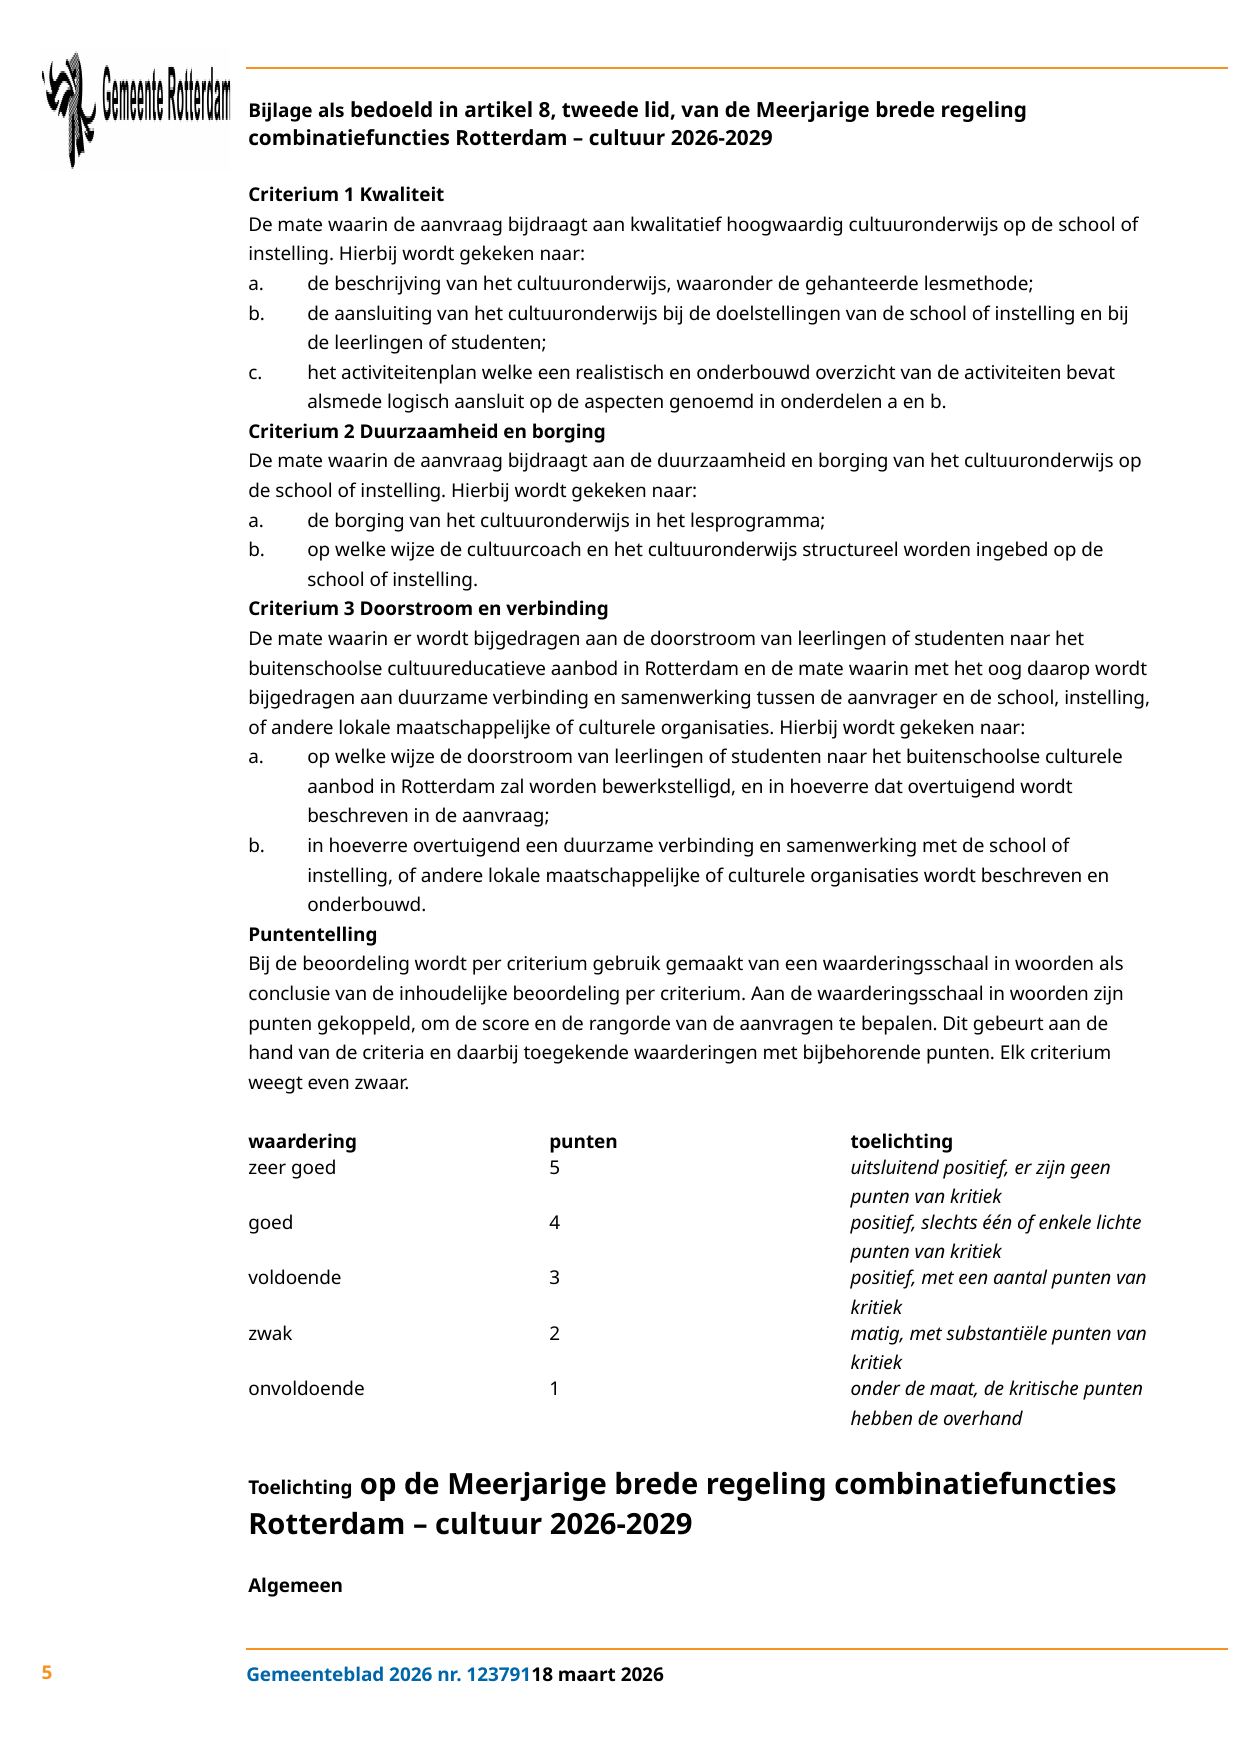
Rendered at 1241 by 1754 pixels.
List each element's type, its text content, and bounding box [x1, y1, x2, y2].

table_header punten [549, 1128, 850, 1154]
text Toelichting op de Meerjarige brede regeling combinatiefuncties Rotterdam – cultuur 2026-2029 [248, 1463, 1152, 1543]
list op welke wijze de cultuurcoach en het cultuuronderwijs structureel worden ingebed op de school of instelling. [248, 536, 1152, 592]
list de borging van het cultuuronderwijs in het lesprogramma; [248, 507, 1152, 532]
table_cell uitsluitend positief, er zijn geen punten van kritiek [850, 1154, 1152, 1209]
list op welke wijze de doorstroom van leerlingen of studenten naar het buitenschoolse culturele aanbod in Rotterdam zal worden bewerkstelligd, en in hoeverre dat overtuigend wordt beschreven in de aanvraag; [248, 743, 1152, 828]
table_cell onder de maat, de kritische punten hebben de overhand [850, 1375, 1152, 1430]
text Bij de beoordeling wordt per criterium gebruik gemaakt van een waarderingsschaal in woorden als conclusie van de inhoudelijke beoordeling per criterium. Aan de waarderingsschaal in woorden zijn punten gekoppeld, om de score en de rangorde van de aanvragen te bepalen. Dit gebeurt aan de hand van de criteria en daarbij toegekende waarderingen met bijbehorende punten. Elk criterium weegt even zwaar. [248, 951, 1152, 1094]
text Bijlage als bedoeld in artikel 8, tweede lid, van de Meerjarige brede regeling combinatiefuncties Rotterdam – cultuur 2026-2029 [248, 95, 1152, 152]
text De mate waarin de aanvraag bijdraagt aan de duurzaamheid en borging van het cultuuronderwijs op de school of instelling. Hierbij wordt gekeken naar: [248, 448, 1152, 503]
table_cell positief, slechts één of enkele lichte punten van kritiek [850, 1209, 1152, 1264]
table_cell goed [248, 1209, 549, 1264]
list de aansluiting van het cultuuronderwijs bij de doelstellingen van de school of instelling en bij de leerlingen of studenten; [248, 300, 1152, 355]
table_cell 1 [549, 1375, 850, 1430]
list in hoeverre overtuigend een duurzame verbinding en samenwerking met de school of instelling, of andere lokale maatschappelijke of culturele organisaties wordt beschreven en onderbouwd. [248, 832, 1152, 917]
text De mate waarin de aanvraag bijdraagt aan kwalitatief hoogwaardig cultuuronderwijs op de school of instelling. Hierbij wordt gekeken naar: [248, 211, 1152, 266]
list het activiteitenplan welke een realistisch en onderbouwd overzicht van de activiteiten bevat alsmede logisch aansluit op de aspecten genoemd in onderdelen a en b. [248, 359, 1152, 414]
table_cell zwak [248, 1320, 549, 1375]
text Puntentelling [248, 921, 1152, 947]
text Criterium 1 Kwaliteit [248, 181, 1152, 207]
table_cell 3 [549, 1265, 850, 1320]
table_cell voldoende [248, 1265, 549, 1320]
text De mate waarin er wordt bijgedragen aan de doorstroom van leerlingen of studenten naar het buitenschoolse cultuureducatieve aanbod in Rotterdam en de mate waarin met het oog daarop wordt bijgedragen aan duurzame verbinding en samenwerking tussen de aanvrager en de school, instelling, of andere lokale maatschappelijke of culturele organisaties. Hierbij wordt gekeken naar: [248, 625, 1152, 739]
table_cell positief, met een aantal punten van kritiek [850, 1265, 1152, 1320]
table_header waardering [248, 1128, 549, 1154]
list de beschrijving van het cultuuronderwijs, waaronder de gehanteerde lesmethode; [248, 270, 1152, 296]
picture [41, 47, 231, 172]
text Criterium 3 Doorstroom en verbinding [248, 596, 1152, 621]
text Algemeen [248, 1572, 1152, 1597]
table_cell matig, met substantiële punten van kritiek [850, 1320, 1152, 1375]
table_cell zeer goed [248, 1154, 549, 1209]
table_cell 2 [549, 1320, 850, 1375]
table_header toelichting [850, 1128, 1152, 1154]
table_cell onvoldoende [248, 1375, 549, 1430]
table_cell 4 [549, 1209, 850, 1264]
table_cell 5 [549, 1154, 850, 1209]
text Criterium 2 Duurzaamheid en borging [248, 418, 1152, 444]
